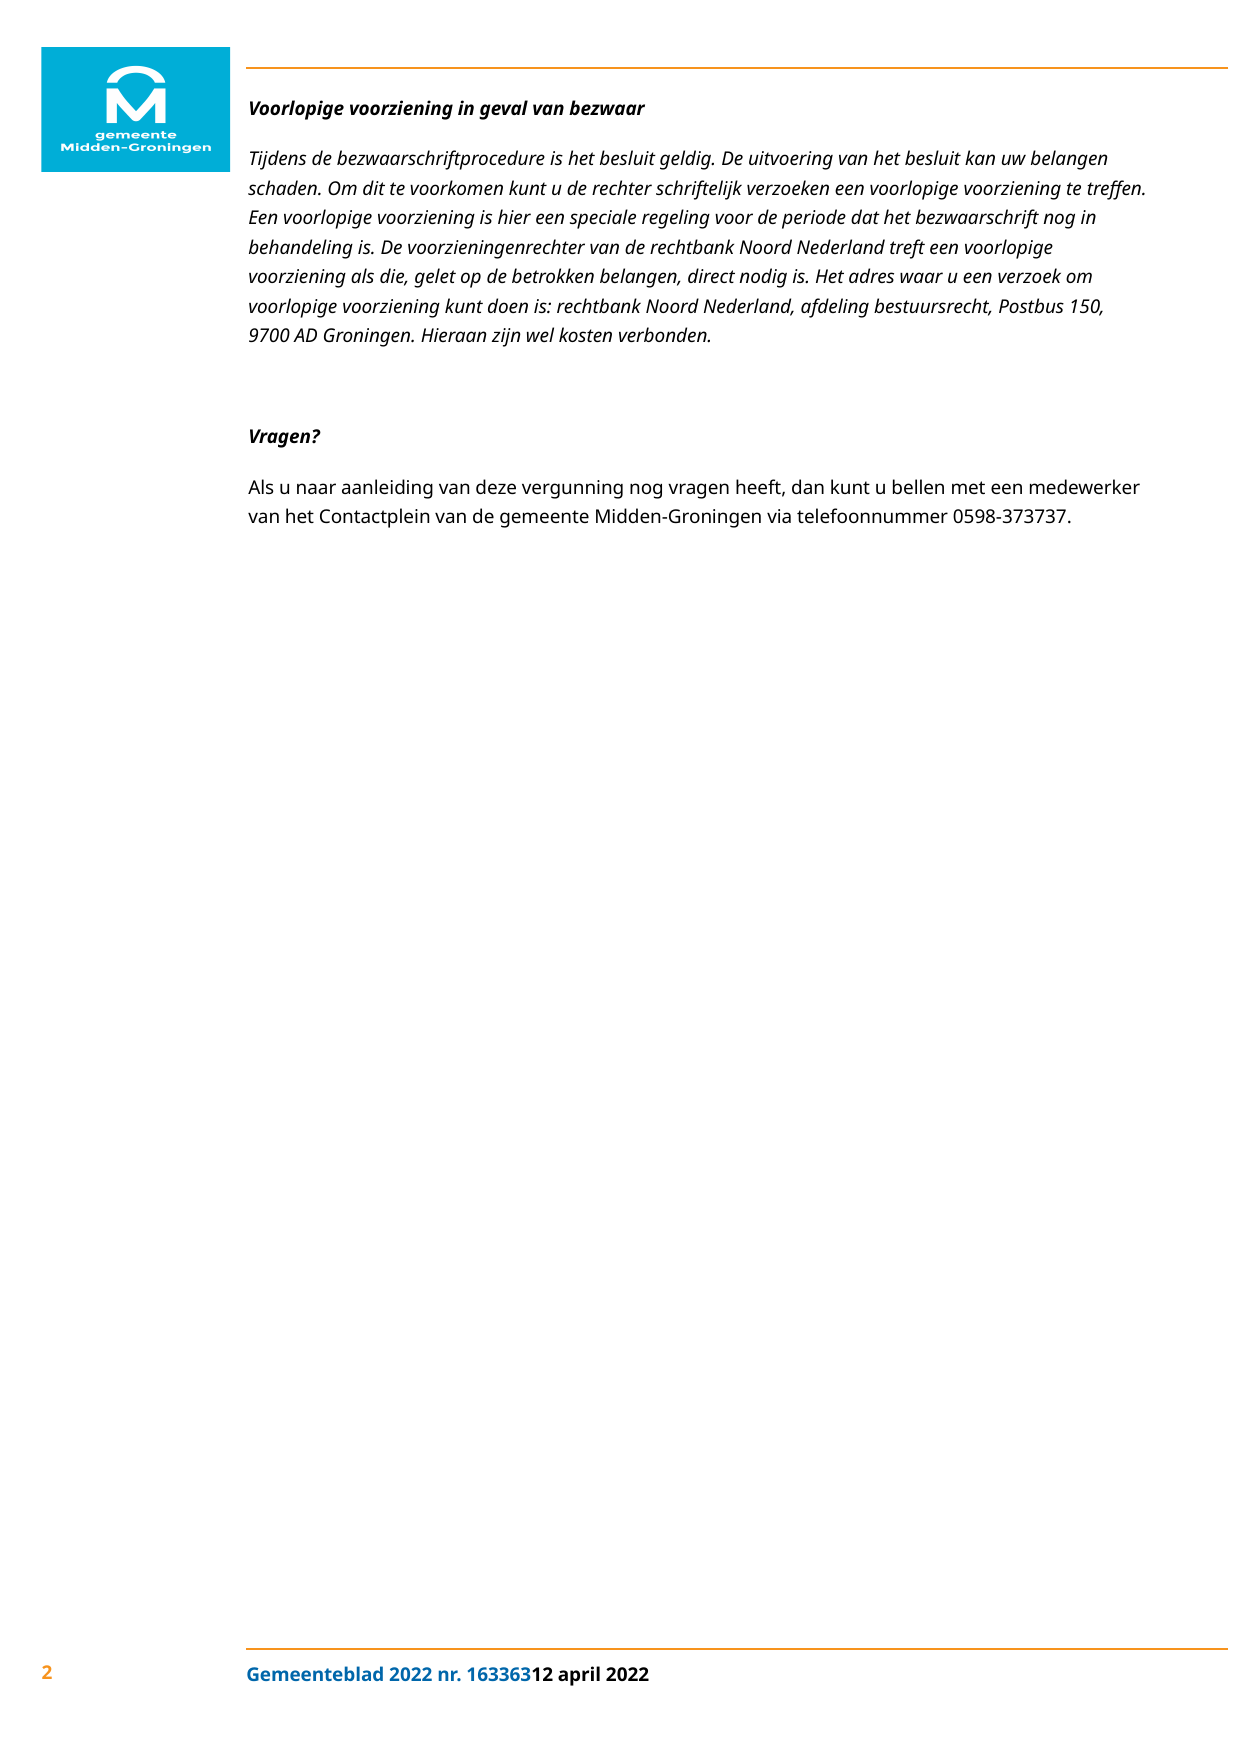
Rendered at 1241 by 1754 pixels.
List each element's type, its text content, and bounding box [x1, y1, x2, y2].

picture [184, 146, 190, 153]
text Vragen? [248, 423, 1152, 449]
picture [108, 66, 164, 82]
picture [107, 89, 165, 122]
text Tijdens de bezwaarschriftprocedure is het besluit geldig. De uitvoering van het besluit kan uw belangen schaden. Om dit te voorkomen kunt u de rechter schriftelijk verzoeken een voorlopige voorziening te treffen. Een voorlopige voorziening is hier een speciale regeling voor de periode dat het bezwaarschrift nog in behandeling is. De voorzieningenrechter van de rechtbank Noord Nederland treft een voorlopige voorziening als die, gelet op de betrokken belangen, direct nodig is. Het adres waar u een verzoek om voorlopige voorziening kunt doen is: rechtbank Noord Nederland, afdeling bestuursrecht, Postbus 150, 9700 AD Groningen. Hieraan zijn wel kosten verbonden. [248, 145, 1152, 348]
text Voorlopige voorziening in geval van bezwaar [248, 95, 1152, 121]
text Als u naar aanleiding van deze vergunning nog vragen heeft, dan kunt u bellen met een medewerker van het Contactplein van de gemeente Midden-Groningen via telefoonnummer 0598-373737. [248, 474, 1152, 529]
